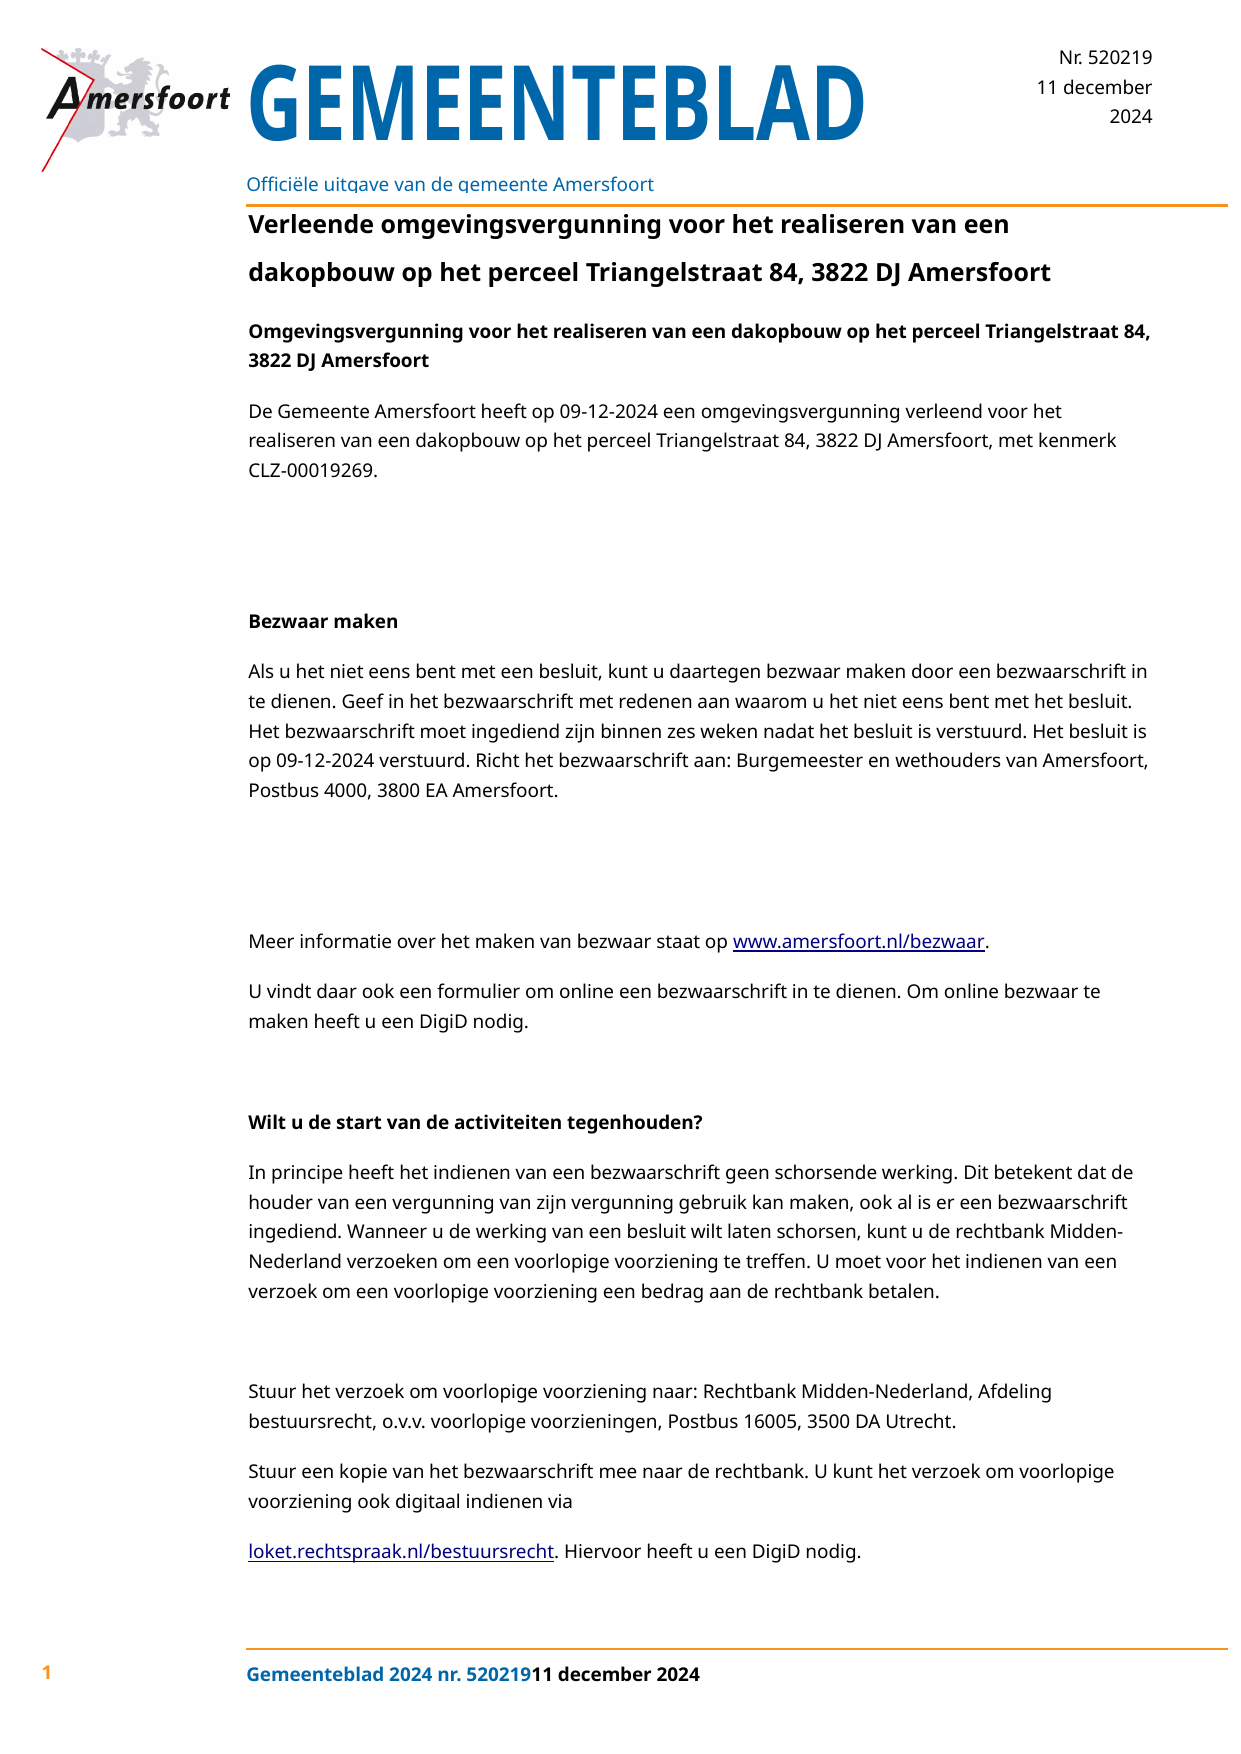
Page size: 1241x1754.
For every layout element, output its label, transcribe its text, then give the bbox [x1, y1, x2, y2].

text U vindt daar ook een formulier om online een bezwaarschrift in te dienen. Om online bezwaar te maken heeft u een DigiD nodig. [248, 979, 1152, 1034]
text In principe heeft het indienen van een bezwaarschrift geen schorsende werking. Dit betekent dat de houder van een vergunning van zijn vergunning gebruik kan maken, ook al is er een bezwaarschrift ingediend. Wanneer u de werking van een besluit wilt laten schorsen, kunt u de rechtbank Midden-Nederland verzoeken om een voorlopige voorziening te treffen. U moet voor het indienen van een verzoek om een voorlopige voorziening een bedrag aan de rechtbank betalen. [248, 1159, 1152, 1304]
text loket.rechtspraak.nl/bestuursrecht. Hiervoor heeft u een DigiD nodig. [248, 1539, 1152, 1564]
text De Gemeente Amersfoort heeft op 09-12-2024 een omgevingsvergunning verleend voor het realiseren van een dakopbouw op het perceel Triangelstraat 84, 3822 DJ Amersfoort, met kenmerk CLZ-00019269. [248, 398, 1152, 483]
text Bezwaar maken [248, 608, 1152, 634]
text Als u het niet eens bent met een besluit, kunt u daartegen bezwaar maken door een bezwaarschrift in te dienen. Geef in het bezwaarschrift met redenen aan waarom u het niet eens bent met het besluit. Het bezwaarschrift moet ingediend zijn binnen zes weken nadat het besluit is verstuurd. Het besluit is op 09-12-2024 verstuurd. Richt het bezwaarschrift aan: Burgemeester en wethouders van Amersfoort, Postbus 4000, 3800 EA Amersfoort. [248, 659, 1152, 803]
text Stuur het verzoek om voorlopige voorziening naar: Rechtbank Midden-Nederland, Afdeling bestuursrecht, o.v.v. voorlopige voorzieningen, Postbus 16005, 3500 DA Utrecht. [248, 1379, 1152, 1434]
text Meer informatie over het maken van bezwaar staat op www.amersfoort.nl/bezwaar. [248, 928, 1152, 954]
picture [41, 47, 231, 172]
text Omgevingsvergunning voor het realiseren van een dakopbouw op het perceel Triangelstraat 84, 3822 DJ Amersfoort [248, 318, 1152, 373]
text Wilt u de start van de activiteiten tegenhouden? [248, 1109, 1152, 1135]
text Verleende omgevingsvergunning voor het realiseren van een dakopbouw op het perceel Triangelstraat 84, 3822 DJ Amersfoort [248, 207, 1152, 288]
text Stuur een kopie van het bezwaarschrift mee naar de rechtbank. U kunt het verzoek om voorlopige voorziening ook digitaal indienen via [248, 1459, 1152, 1514]
